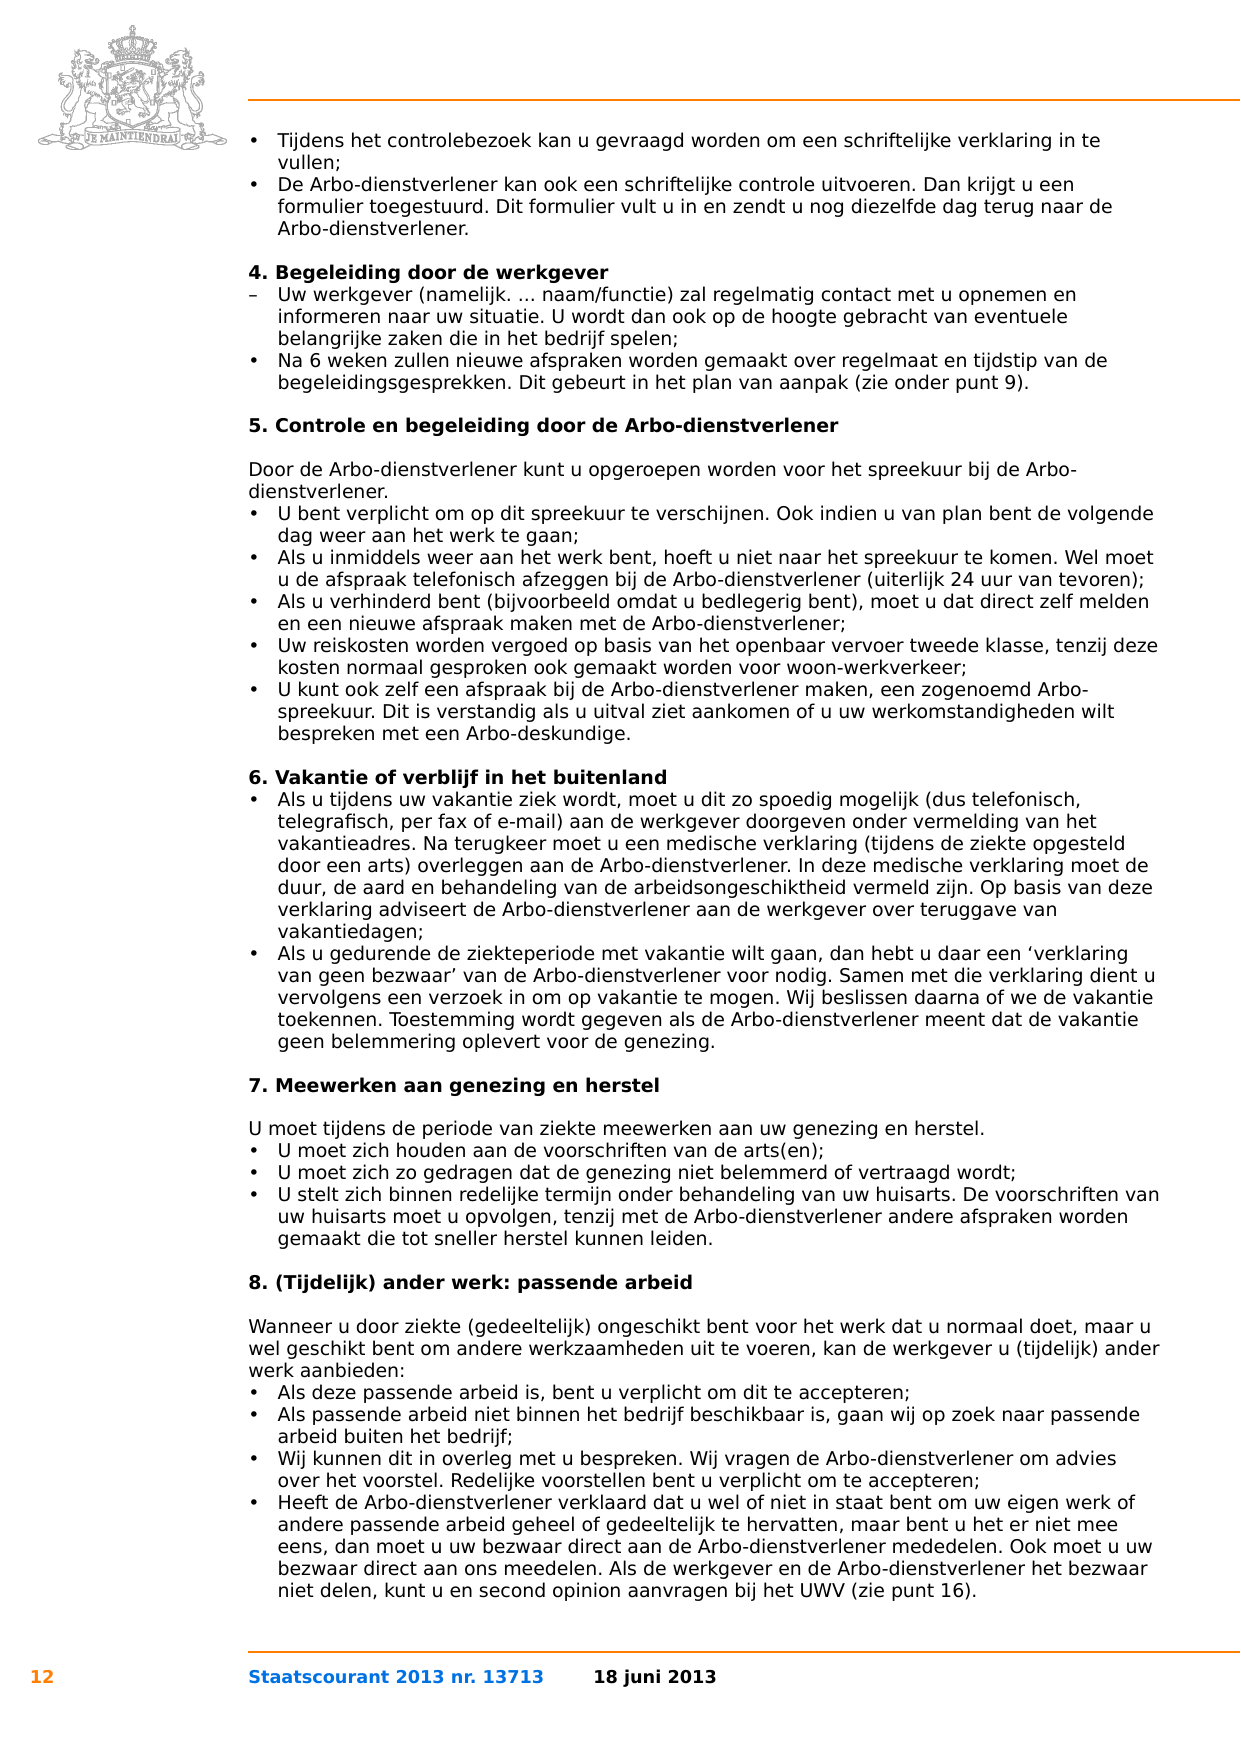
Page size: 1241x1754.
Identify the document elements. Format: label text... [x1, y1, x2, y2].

text • Als u inmiddels weer aan het werk bent, hoeft u niet naar het spreekuur te komen. Wel moet u de afspraak telefonisch afzeggen bij de Arbo-dienstverlener (uiterlijk 24 uur van tevoren); [248, 547, 1163, 591]
text – Uw werkgever (namelijk. ... naam/functie) zal regelmatig contact met u opnemen en informeren naar uw situatie. U wordt dan ook op de hoogte gebracht van eventuele belangrijke zaken die in het bedrijf spelen; [248, 284, 1163, 349]
subtitle 7. Meewerken aan genezing en herstel [248, 1074, 1163, 1096]
subtitle 5. Controle en begeleiding door de Arbo-dienstverlener [248, 415, 1163, 437]
text • Heeft de Arbo-dienstverlener verklaard dat u wel of niet in staat bent om uw eigen werk of andere passende arbeid geheel of gedeeltelijk te hervatten, maar bent u het er niet mee eens, dan moet u uw bezwaar direct aan de Arbo-dienstverlener mededelen. Ook moet u uw bezwaar direct aan ons meedelen. Als de werkgever en de Arbo-dienstverlener het bezwaar niet delen, kunt u en second opinion aanvragen bij het UWV (zie punt 16). [248, 1492, 1163, 1602]
text Wanneer u door ziekte (gedeeltelijk) ongeschikt bent voor het werk dat u normaal doet, maar u wel geschikt bent om andere werkzaamheden uit te voeren, kan de werkgever u (tijdelijk) ander werk aanbieden: [248, 1316, 1163, 1382]
text • U moet zich zo gedragen dat de genezing niet belemmerd of vertraagd wordt; [248, 1162, 1163, 1184]
text • Tijdens het controlebezoek kan u gevraagd worden om een schriftelijke verklaring in te vullen; [248, 130, 1163, 174]
text • Als u gedurende de ziekteperiode met vakantie wilt gaan, dan hebt u daar een ‘verklaring van geen bezwaar’ van de Arbo-dienstverlener voor nodig. Samen met die verklaring dient u vervolgens een verzoek in om op vakantie te mogen. Wij beslissen daarna of we de vakantie toekennen. Toestemming wordt gegeven als de Arbo-dienstverlener meent dat de vakantie geen belemmering oplevert voor de genezing. [248, 943, 1163, 1053]
text U moet tijdens de periode van ziekte meewerken aan uw genezing en herstel. [248, 1118, 1163, 1140]
picture [38, 25, 227, 150]
text • Als deze passende arbeid is, bent u verplicht om dit te accepteren; [248, 1382, 1163, 1404]
text • Wij kunnen dit in overleg met u bespreken. Wij vragen de Arbo-dienstverlener om advies over het voorstel. Redelijke voorstellen bent u verplicht om te accepteren; [248, 1448, 1163, 1492]
text • De Arbo-dienstverlener kan ook een schriftelijke controle uitvoeren. Dan krijgt u een formulier toegestuurd. Dit formulier vult u in en zendt u nog diezelfde dag terug naar de Arbo-dienstverlener. [248, 174, 1163, 240]
text • U moet zich houden aan de voorschriften van de arts(en); [248, 1140, 1163, 1162]
text • Na 6 weken zullen nieuwe afspraken worden gemaakt over regelmaat en tijdstip van de begeleidingsgesprekken. Dit gebeurt in het plan van aanpak (zie onder punt 9). [248, 349, 1163, 393]
text • U kunt ook zelf een afspraak bij de Arbo-dienstverlener maken, een zogenoemd Arbo-spreekuur. Dit is verstandig als u uitval ziet aankomen of u uw werkomstandigheden wilt bespreken met een Arbo-deskundige. [248, 679, 1163, 745]
subtitle 8. (Tijdelijk) ander werk: passende arbeid [248, 1272, 1163, 1294]
text • Als u tijdens uw vakantie ziek wordt, moet u dit zo spoedig mogelijk (dus telefonisch, telegrafisch, per fax of e-mail) aan de werkgever doorgeven onder vermelding van het vakantieadres. Na terugkeer moet u een medische verklaring (tijdens de ziekte opgesteld door een arts) overleggen aan de Arbo-dienstverlener. In deze medische verklaring moet de duur, de aard en behandeling van de arbeidsongeschiktheid vermeld zijn. Op basis van deze verklaring adviseert de Arbo-dienstverlener aan de werkgever over teruggave van vakantiedagen; [248, 789, 1163, 943]
subtitle 4. Begeleiding door de werkgever [248, 262, 1163, 284]
subtitle 6. Vakantie of verblijf in het buitenland [248, 767, 1163, 789]
text • Als passende arbeid niet binnen het bedrijf beschikbaar is, gaan wij op zoek naar passende arbeid buiten het bedrijf; [248, 1404, 1163, 1448]
text • Uw reiskosten worden vergoed op basis van het openbaar vervoer tweede klasse, tenzij deze kosten normaal gesproken ook gemaakt worden voor woon-werkverkeer; [248, 635, 1163, 679]
text • U bent verplicht om op dit spreekuur te verschijnen. Ook indien u van plan bent de volgende dag weer aan het werk te gaan; [248, 503, 1163, 547]
text • U stelt zich binnen redelijke termijn onder behandeling van uw huisarts. De voorschriften van uw huisarts moet u opvolgen, tenzij met de Arbo-dienstverlener andere afspraken worden gemaakt die tot sneller herstel kunnen leiden. [248, 1184, 1163, 1250]
text Door de Arbo-dienstverlener kunt u opgeroepen worden voor het spreekuur bij de Arbo-dienstverlener. [248, 459, 1163, 503]
text • Als u verhinderd bent (bijvoorbeeld omdat u bedlegerig bent), moet u dat direct zelf melden en een nieuwe afspraak maken met de Arbo-dienstverlener; [248, 591, 1163, 635]
